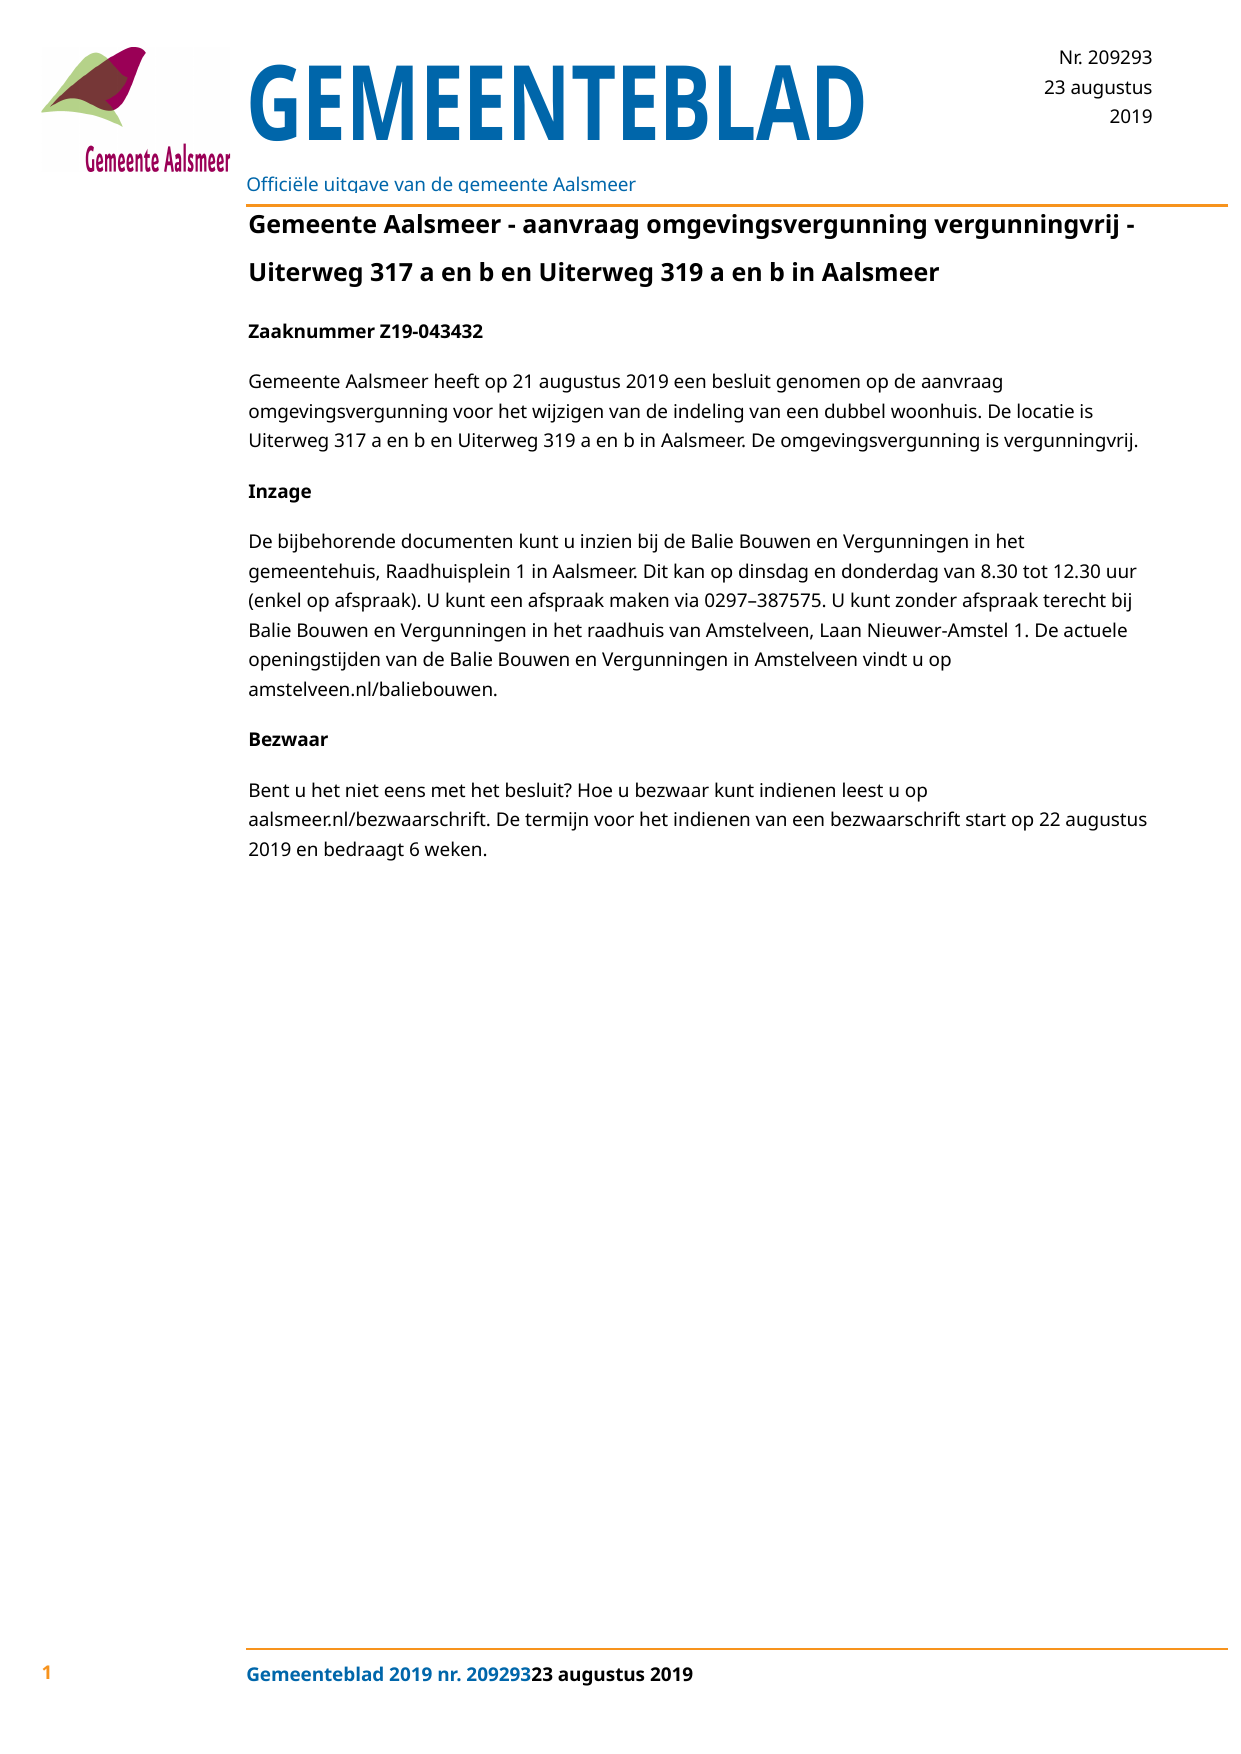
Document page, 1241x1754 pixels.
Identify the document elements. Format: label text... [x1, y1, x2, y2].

text Gemeente Aalsmeer - aanvraag omgevingsvergunning vergunningvrij - Uiterweg 317 a en b en Uiterweg 319 a en b in Aalsmeer [248, 207, 1152, 288]
text Gemeente Aalsmeer heeft op 21 augustus 2019 een besluit genomen op de aanvraag omgevingsvergunning voor het wijzigen van de indeling van een dubbel woonhuis. De locatie is Uiterweg 317 a en b en Uiterweg 319 a en b in Aalsmeer. De omgevingsvergunning is vergunningvrij. [248, 368, 1152, 453]
text Inzage [248, 478, 1152, 504]
text De bijbehorende documenten kunt u inzien bij de Balie Bouwen en Vergunningen in het gemeentehuis, Raadhuisplein 1 in Aalsmeer. Dit kan op dinsdag en donderdag van 8.30 tot 12.30 uur (enkel op afspraak). U kunt een afspraak maken via 0297–387575. U kunt zonder afspraak terecht bij Balie Bouwen en Vergunningen in het raadhuis van Amstelveen, Laan Nieuwer-Amstel 1. De actuele openingstijden van de Balie Bouwen en Vergunningen in Amstelveen vindt u op amstelveen.nl/baliebouwen. [248, 528, 1152, 702]
picture [41, 47, 231, 172]
text Bent u het niet eens met het besluit? Hoe u bezwaar kunt indienen leest u op aalsmeer.nl/bezwaarschrift. De termijn voor het indienen van een bezwaarschrift start op 22 augustus 2019 en bedraagt 6 weken. [248, 777, 1152, 862]
text Bezwaar [248, 727, 1152, 752]
text Zaaknummer Z19-043432 [248, 318, 1152, 344]
